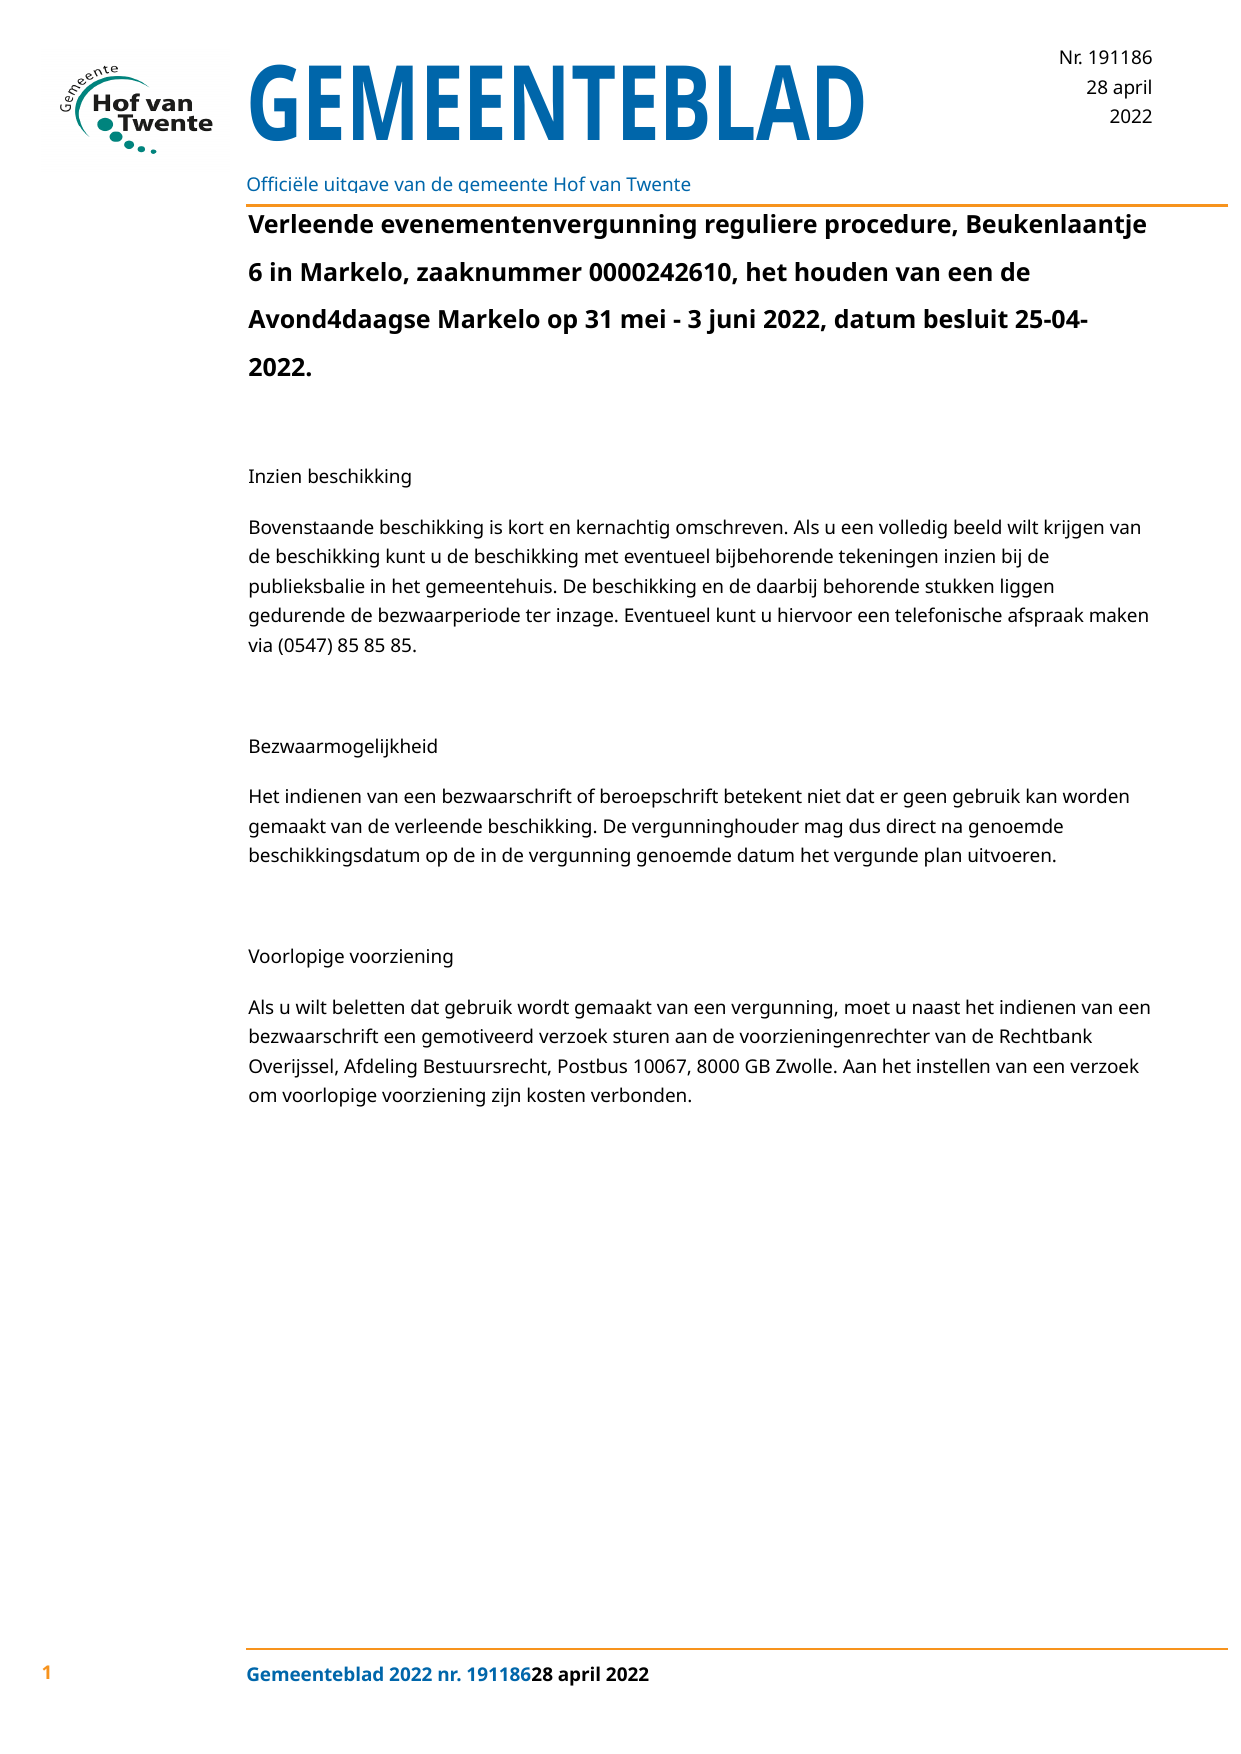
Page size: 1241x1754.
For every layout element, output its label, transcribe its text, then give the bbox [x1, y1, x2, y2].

text Verleende evenementenvergunning reguliere procedure, Beukenlaantje 6 in Markelo, zaaknummer 0000242610, het houden van een de Avond4daagse Markelo op 31 mei - 3 juni 2022, datum besluit 25-04-2022. [248, 207, 1152, 384]
picture [41, 47, 231, 172]
text Het indienen van een bezwaarschrift of beroepschrift betekent niet dat er geen gebruik kan worden gemaakt van de verleende beschikking. De vergunninghouder mag dus direct na genoemde beschikkingsdatum op de in de vergunning genoemde datum het vergunde plan uitvoeren. [248, 783, 1152, 868]
text Bovenstaande beschikking is kort en kernachtig omschreven. Als u een volledig beeld wilt krijgen van de beschikking kunt u de beschikking met eventueel bijbehorende tekeningen inzien bij de publieksbalie in het gemeentehuis. De beschikking en de daarbij behorende stukken liggen gedurende de bezwaarperiode ter inzage. Eventueel kunt u hiervoor een telefonische afspraak maken via (0547) 85 85 85. [248, 514, 1152, 658]
text Inzien beschikking [248, 463, 1152, 489]
text Voorlopige voorziening [248, 943, 1152, 969]
text Bezwaarmogelijkheid [248, 733, 1152, 759]
text Als u wilt beletten dat gebruik wordt gemaakt van een vergunning, moet u naast het indienen van een bezwaarschrift een gemotiveerd verzoek sturen aan de voorzieningenrechter van de Rechtbank Overijssel, Afdeling Bestuursrecht, Postbus 10067, 8000 GB Zwolle. Aan het instellen van een verzoek om voorlopige voorziening zijn kosten verbonden. [248, 994, 1152, 1108]
